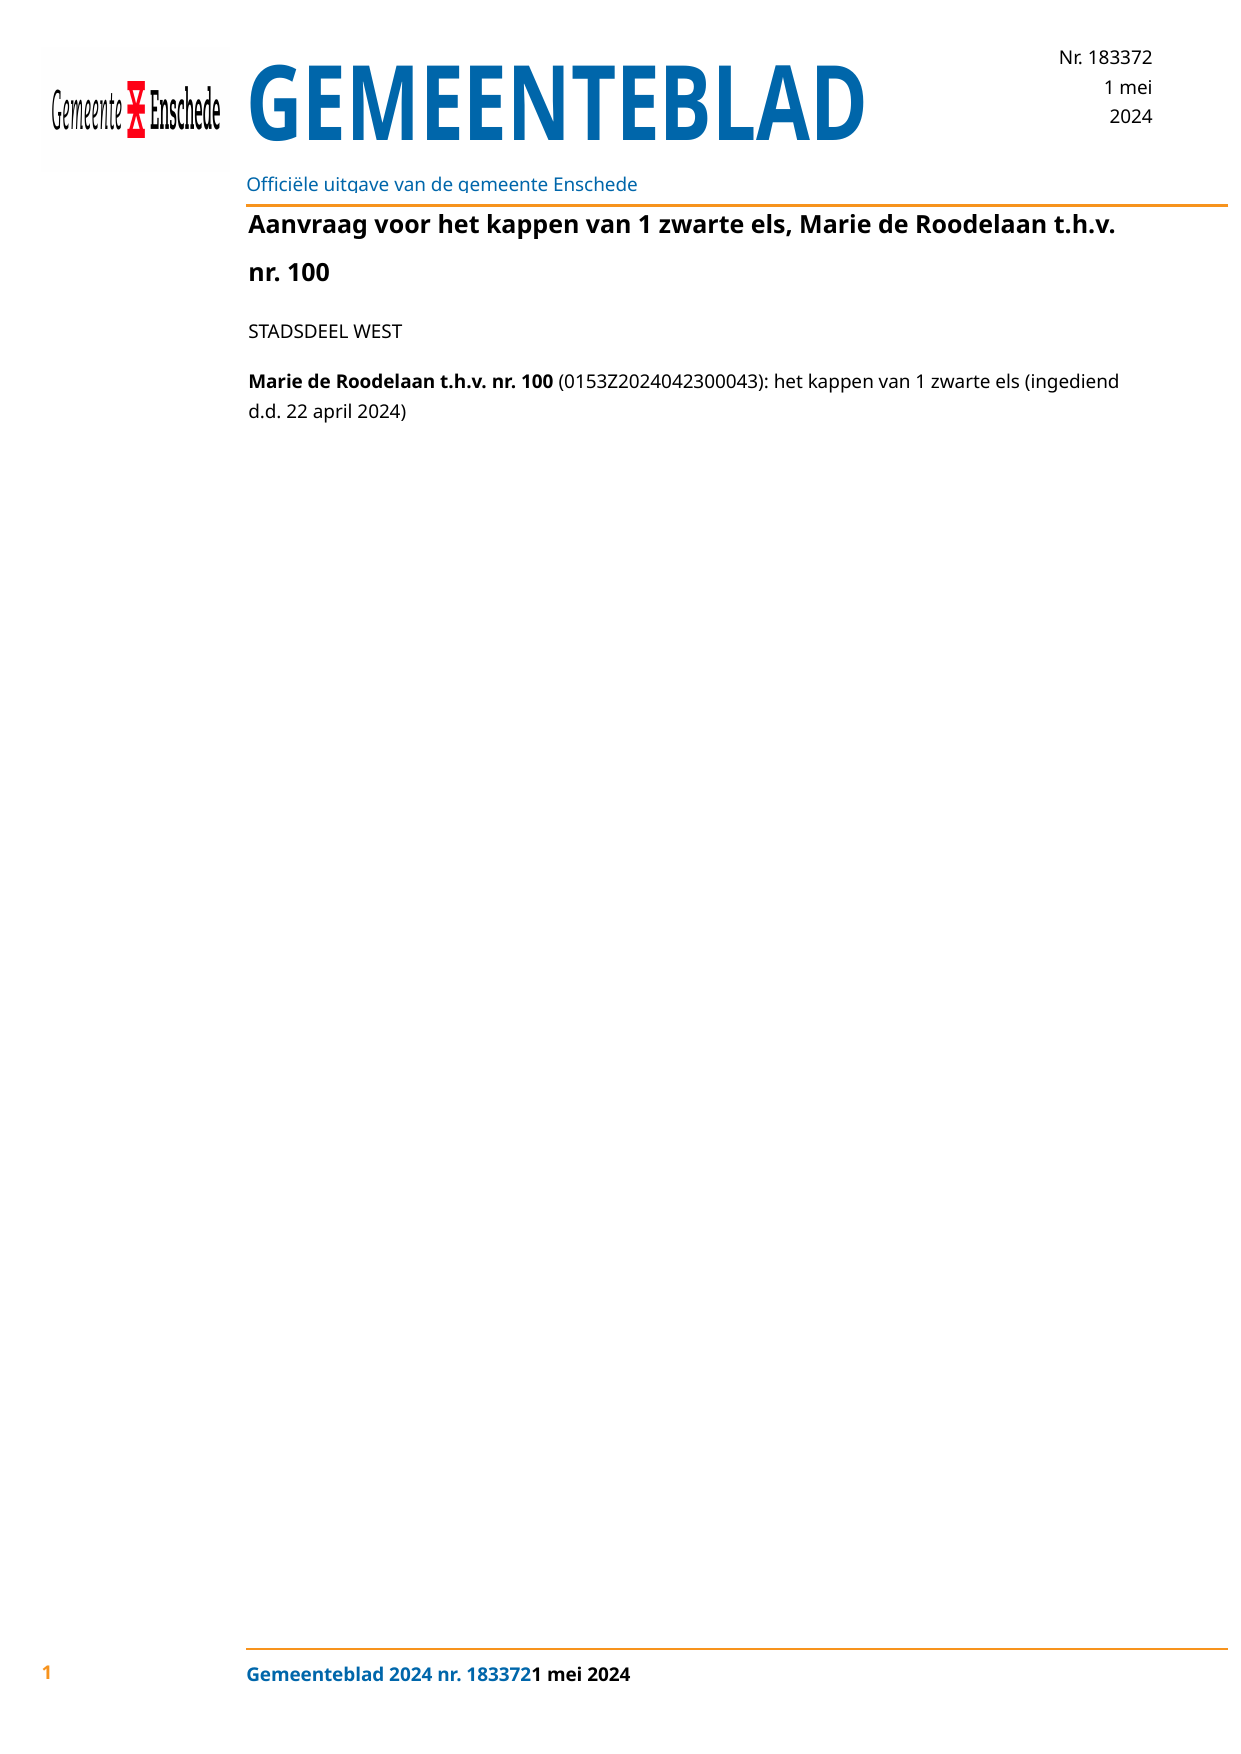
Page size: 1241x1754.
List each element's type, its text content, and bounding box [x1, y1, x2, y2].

text Marie de Roodelaan t.h.v. nr. 100 (0153Z2024042300043): het kappen van 1 zwarte els (ingediend d.d. 22 april 2024) [248, 368, 1152, 424]
text Aanvraag voor het kappen van 1 zwarte els, Marie de Roodelaan t.h.v. nr. 100 [248, 207, 1152, 288]
text STADSDEEL WEST [248, 318, 1152, 344]
picture [41, 47, 231, 172]
